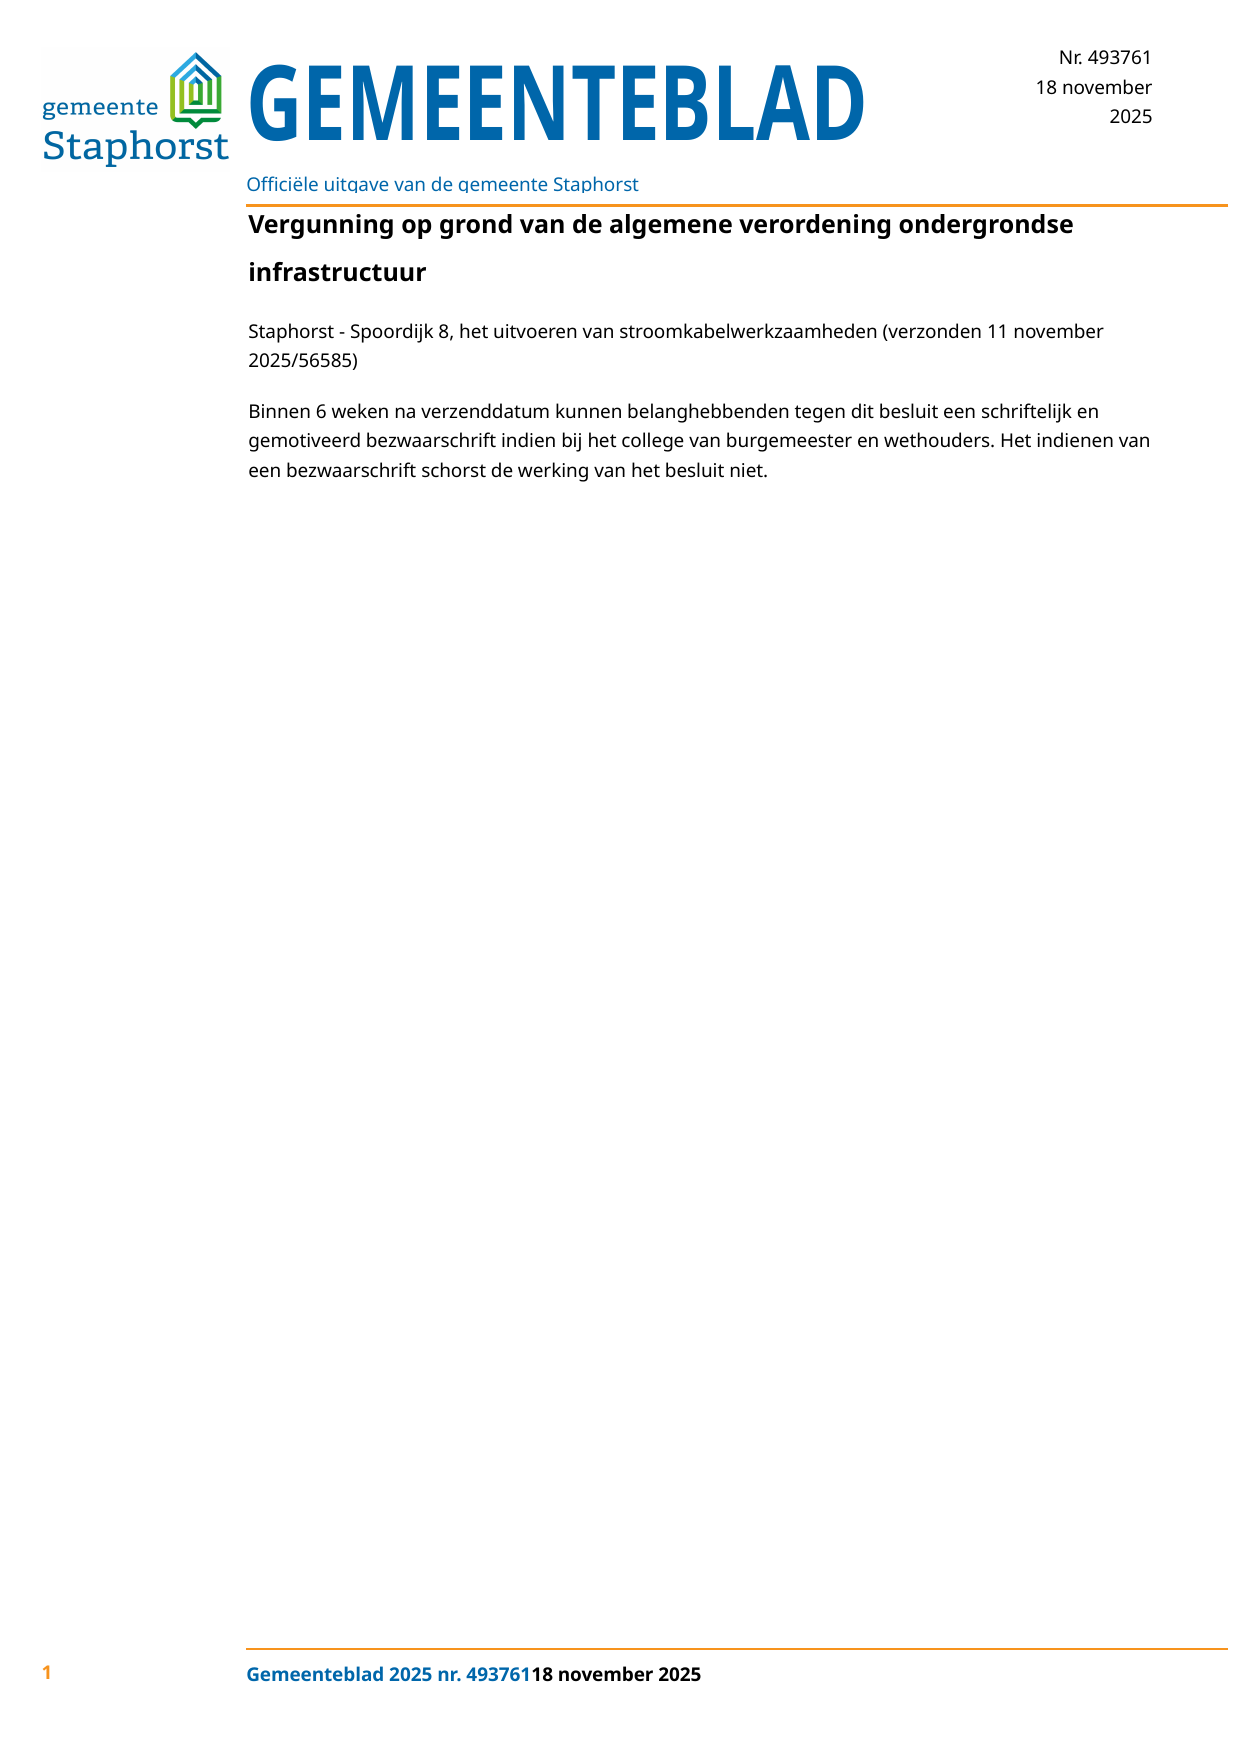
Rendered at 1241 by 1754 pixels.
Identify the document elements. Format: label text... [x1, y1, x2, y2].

text Binnen 6 weken na verzenddatum kunnen belanghebbenden tegen dit besluit een schriftelijk en gemotiveerd bezwaarschrift indien bij het college van burgemeester en wethouders. Het indienen van een bezwaarschrift schorst de werking van het besluit niet. [248, 398, 1152, 483]
text Vergunning op grond van de algemene verordening ondergrondse infrastructuur [248, 207, 1152, 288]
text Staphorst - Spoordijk 8, het uitvoeren van stroomkabelwerkzaamheden (verzonden 11 november 2025/56585) [248, 318, 1152, 373]
picture [41, 47, 231, 172]
